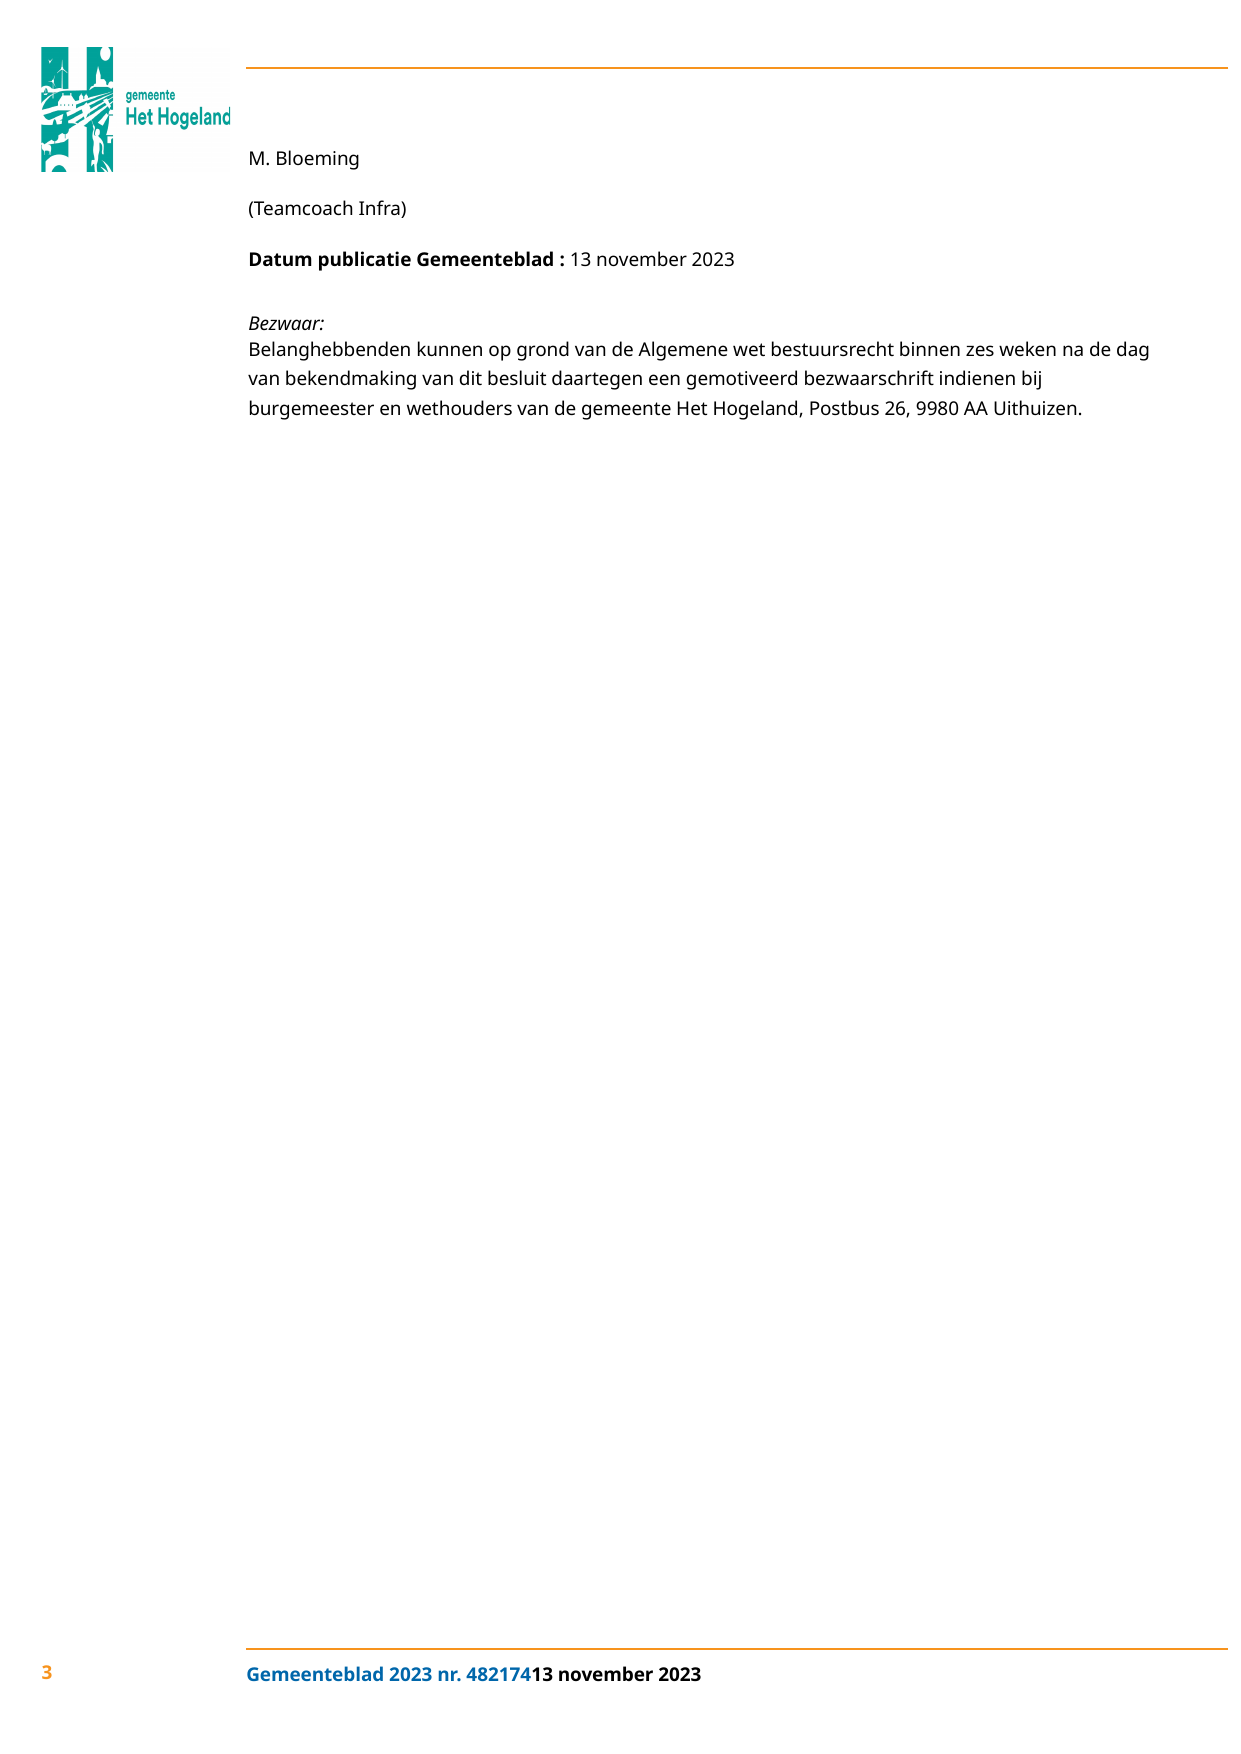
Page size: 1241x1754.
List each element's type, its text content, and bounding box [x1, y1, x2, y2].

text (Teamcoach Infra) [248, 196, 1152, 221]
picture [41, 47, 231, 172]
text Belanghebbenden kunnen op grond van de Algemene wet bestuursrecht binnen zes weken na de dag van bekendmaking van dit besluit daartegen een gemotiveerd bezwaarschrift indienen bij burgemeester en wethouders van de gemeente Het Hogeland, Postbus 26, 9980 AA Uithuizen. [248, 336, 1152, 421]
text Datum publicatie Gemeenteblad : 13 november 2023 [248, 246, 1152, 272]
text Bezwaar: [248, 310, 1152, 336]
text M. Bloeming [248, 145, 1152, 171]
